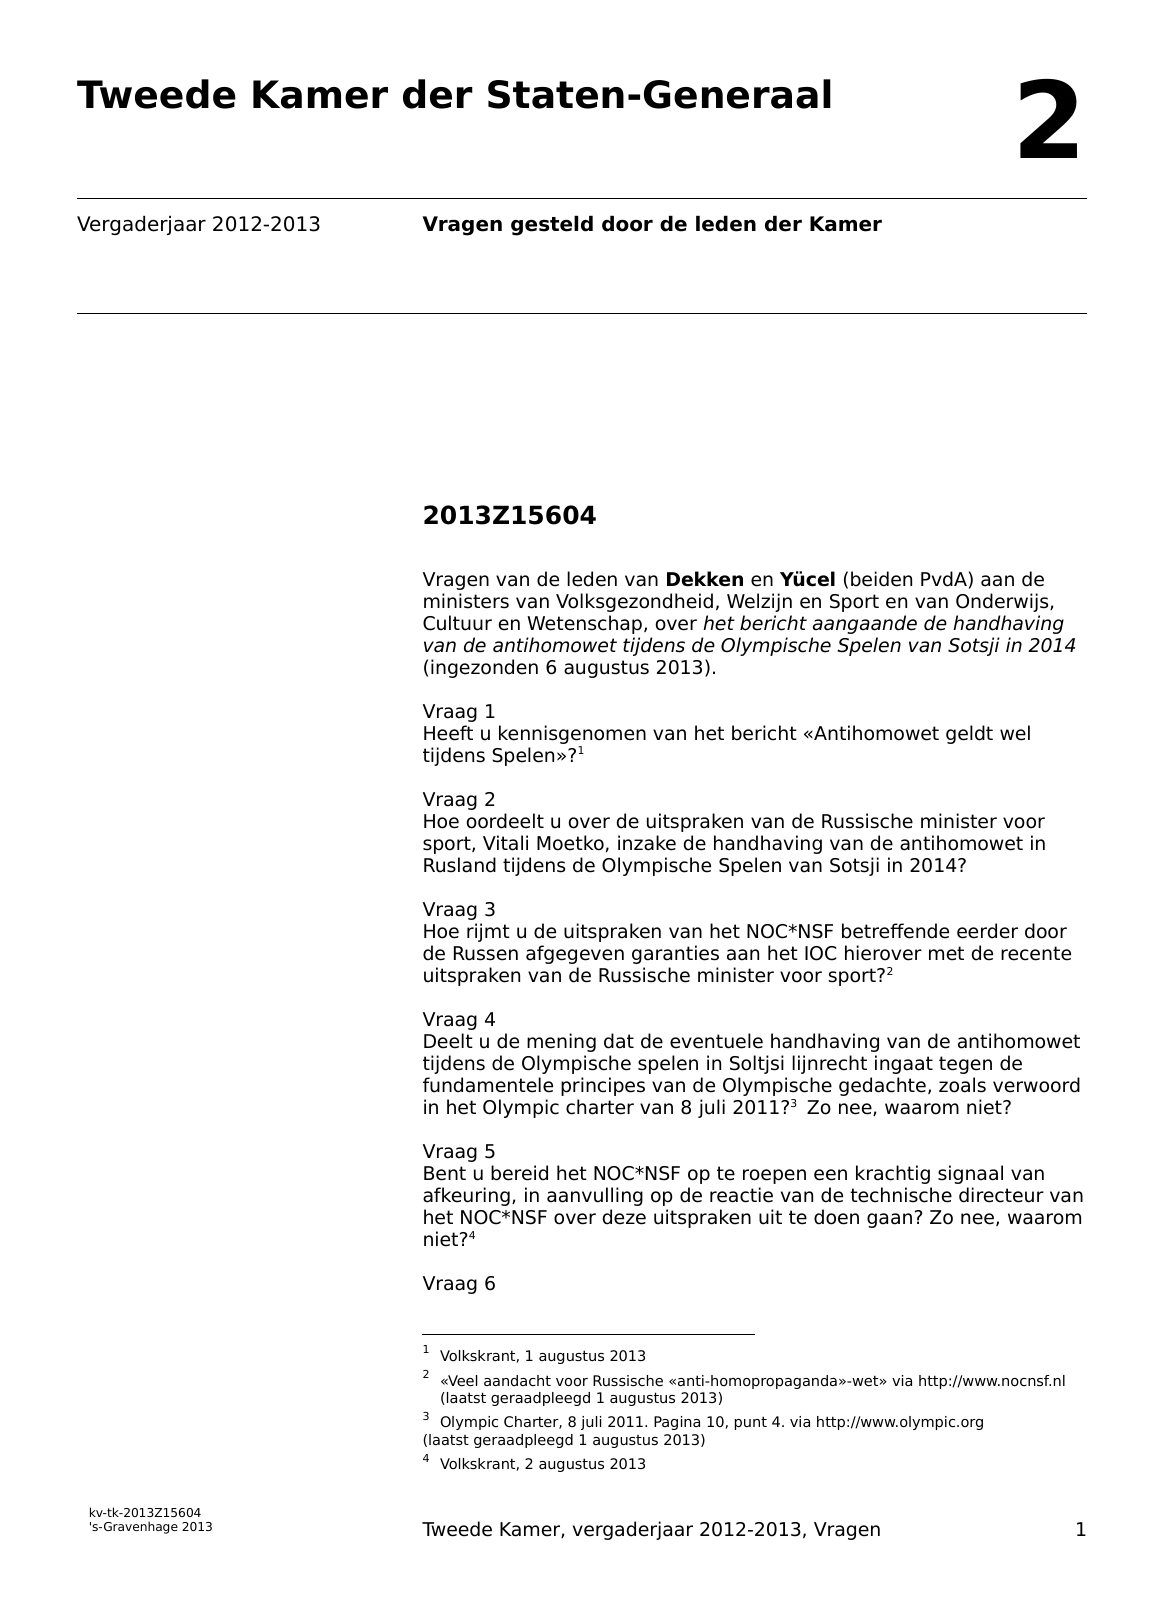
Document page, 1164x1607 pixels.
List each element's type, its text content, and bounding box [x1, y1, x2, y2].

text Deelt u de mening dat de eventuele handhaving van de antihomowet tijdens de Olympische spelen in Soltjsi lijnrecht ingaat tegen de fundamentele principes van de Olympische gedachte, zoals verwoord in het Olympic charter van 8 juli 2011? Zo nee, waarom niet? [422, 1031, 1087, 1119]
text «Veel aandacht voor Russische «anti-homopropaganda»-wet» via http://www.nocnsf.nl (laatst geraadpleegd 1 augustus 2013) [422, 1368, 1087, 1407]
text Volkskrant, 2 augustus 2013 [422, 1452, 1087, 1474]
text Vraag 1 [422, 701, 1087, 723]
text kv-tk-2013Z15604 [88, 1506, 323, 1520]
text Vraag 4 [422, 1009, 1087, 1031]
text 's-Gravenhage 2013 [88, 1520, 323, 1534]
text Hoe oordeelt u over de uitspraken van de Russische minister voor sport, Vitali Moetko, inzake de handhaving van de antihomowet in Rusland tijdens de Olympische Spelen van Sotsji in 2014? [422, 811, 1087, 877]
text (laatst geraadpleegd 1 augustus 2013) [422, 1432, 1087, 1449]
table_header Tweede Kamer der Staten-Generaal [77, 59, 886, 198]
text Vragen van de leden van Dekken en Yücel (beiden PvdA) aan de ministers van Volksgezondheid, Welzijn en Sport en van Onderwijs, Cultuur en Wetenschap, over het bericht aangaande de handhaving van de antihomowet tijdens de Olympische Spelen van Sotsji in 2014 (ingezonden 6 augustus 2013). [422, 569, 1087, 679]
text Vraag 5 [422, 1141, 1087, 1163]
text Heeft u kennisgenomen van het bericht «Antihomowet geldt wel tijdens Spelen»? [422, 723, 1087, 767]
text Olympic Charter, 8 juli 2011. Pagina 10, punt 4. via http://www.olympic.org [422, 1410, 1087, 1432]
text Volkskrant, 1 augustus 2013 [422, 1343, 1087, 1366]
text Vraag 6 [422, 1273, 1087, 1295]
table_cell Vragen gesteld door de leden der Kamer [422, 199, 1087, 313]
text Vraag 3 [422, 899, 1087, 921]
text Hoe rijmt u de uitspraken van het NOC*NSF betreffende eerder door de Russen afgegeven garanties aan het IOC hierover met de recente uitspraken van de Russische minister voor sport? [422, 921, 1087, 987]
table_header 2 [886, 59, 1087, 198]
text Bent u bereid het NOC*NSF op te roepen een krachtig signaal van afkeuring, in aanvulling op de reactie van de technische directeur van het NOC*NSF over deze uitspraken uit te doen gaan? Zo nee, waarom niet? [422, 1163, 1087, 1251]
table_cell Vergaderjaar 2012-2013 [77, 199, 422, 313]
text 2013Z15604 [422, 501, 1087, 531]
text Vraag 2 [422, 789, 1087, 811]
